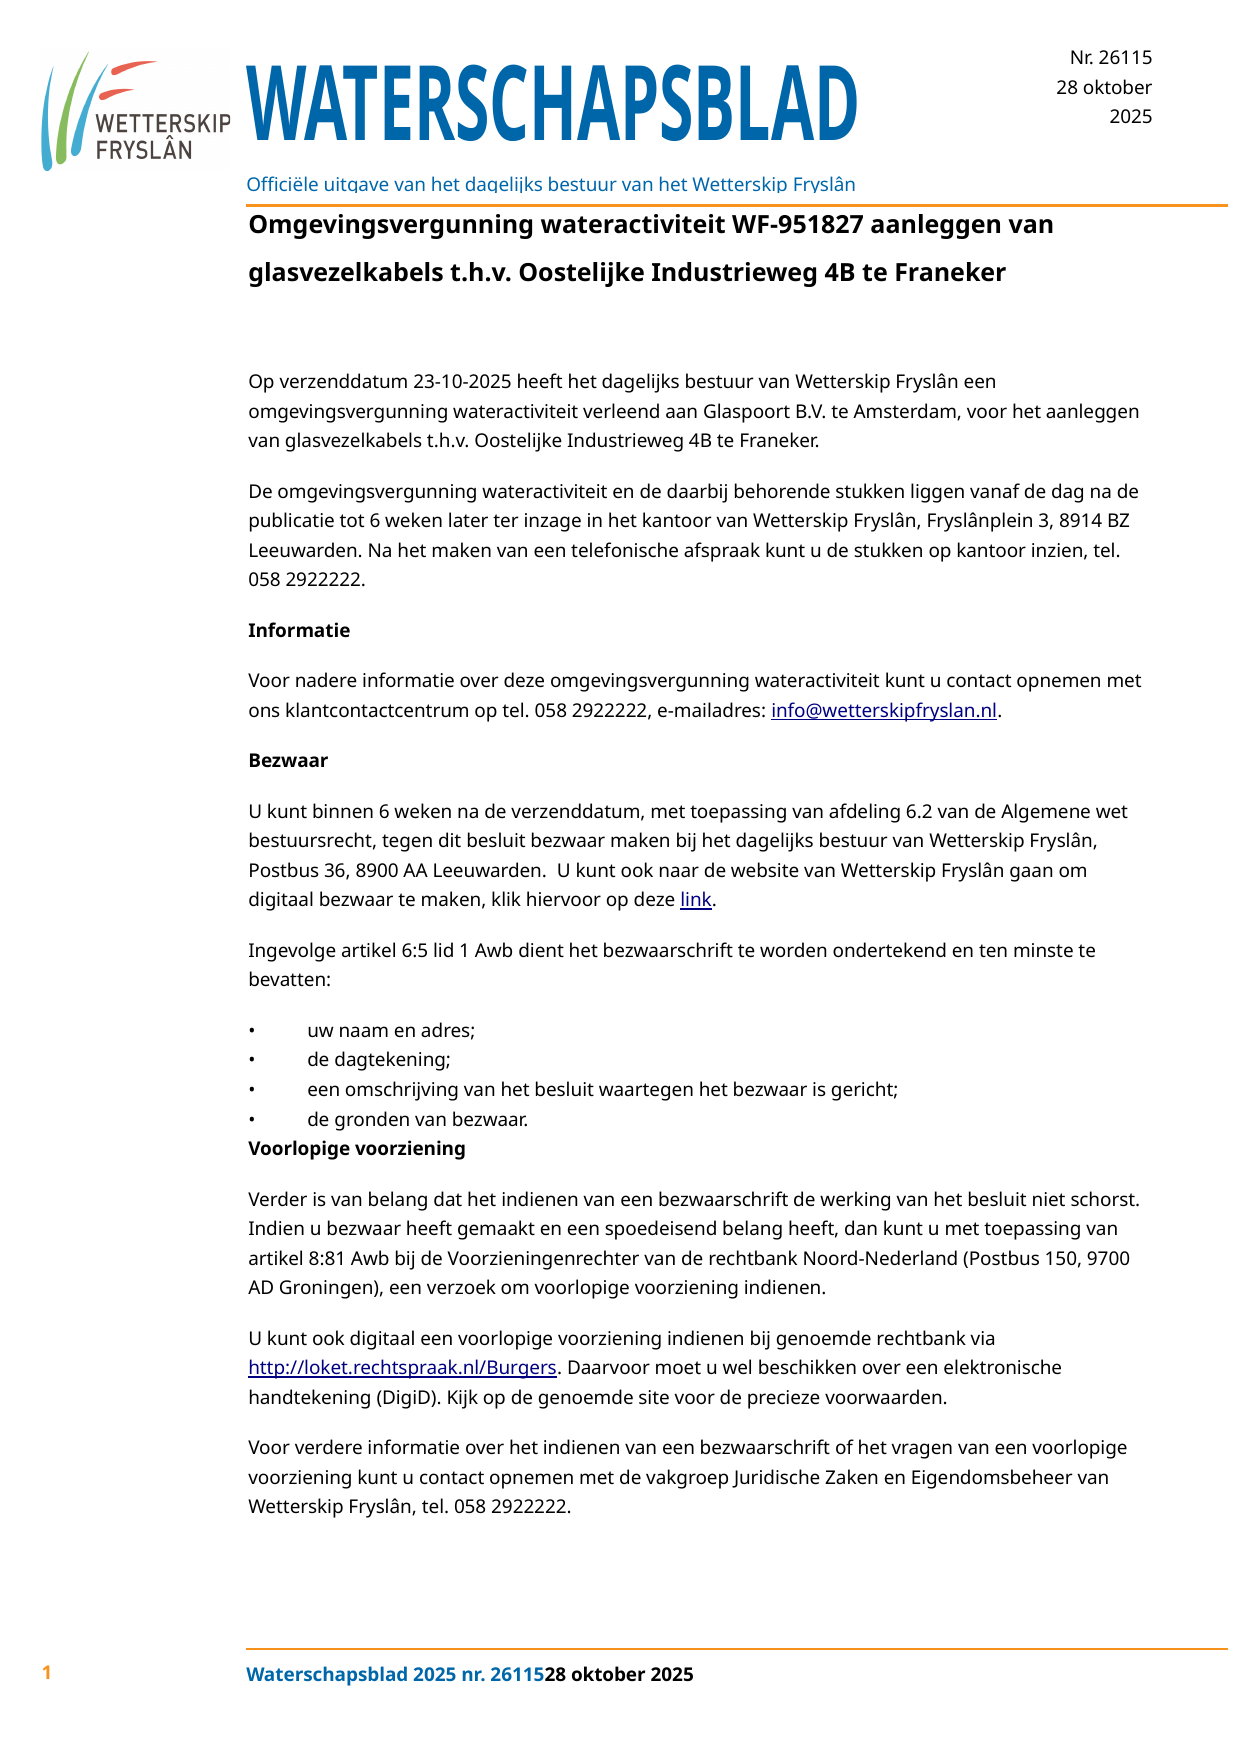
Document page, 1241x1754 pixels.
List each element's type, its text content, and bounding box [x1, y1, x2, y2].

list een omschrijving van het besluit waartegen het bezwaar is gericht; [248, 1076, 1152, 1102]
text Voor nadere informatie over deze omgevingsvergunning wateractiviteit kunt u contact opnemen met ons klantcontactcentrum op tel. 058 2922222, e-mailadres: info@wetterskipfryslan.nl. [248, 667, 1152, 723]
text Bezwaar [248, 747, 1152, 773]
list de gronden van bezwaar. [248, 1106, 1152, 1132]
list de dagtekening; [248, 1047, 1152, 1072]
text Op verzenddatum 23-10-2025 heeft het dagelijks bestuur van Wetterskip Fryslân een omgevingsvergunning wateractiviteit verleend aan Glaspoort B.V. te Amsterdam, voor het aanleggen van glasvezelkabels t.h.v. Oostelijke Industrieweg 4B te Franeker. [248, 368, 1152, 453]
text Voorlopige voorziening [248, 1135, 1152, 1161]
text U kunt ook digitaal een voorlopige voorziening indienen bij genoemde rechtbank via http://loket.rechtspraak.nl/Burgers. Daarvoor moet u wel beschikken over een elektronische handtekening (DigiD). Kijk op de genoemde site voor de precieze voorwaarden. [248, 1325, 1152, 1410]
text U kunt binnen 6 weken na de verzenddatum, met toepassing van afdeling 6.2 van de Algemene wet bestuursrecht, tegen dit besluit bezwaar maken bij het dagelijks bestuur van Wetterskip Fryslân, Postbus 36, 8900 AA Leeuwarden. U kunt ook naar de website van Wetterskip Fryslân gaan om digitaal bezwaar te maken, klik hiervoor op deze link. [248, 798, 1152, 912]
text Ingevolge artikel 6:5 lid 1 Awb dient het bezwaarschrift te worden ondertekend en ten minste te bevatten: [248, 937, 1152, 992]
text Omgevingsvergunning wateractiviteit WF-951827 aanleggen van glasvezelkabels t.h.v. Oostelijke Industrieweg 4B te Franeker [248, 207, 1152, 288]
text Verder is van belang dat het indienen van een bezwaarschrift de werking van het besluit niet schorst. Indien u bezwaar heeft gemaakt en een spoedeisend belang heeft, dan kunt u met toepassing van artikel 8:81 Awb bij de Voorzieningenrechter van de rechtbank Noord-Nederland (Postbus 150, 9700 AD Groningen), een verzoek om voorlopige voorziening indienen. [248, 1186, 1152, 1300]
text Informatie [248, 617, 1152, 643]
list uw naam en adres; [248, 1017, 1152, 1043]
text De omgevingsvergunning wateractiviteit en de daarbij behorende stukken liggen vanaf de dag na de publicatie tot 6 weken later ter inzage in het kantoor van Wetterskip Fryslân, Fryslânplein 3, 8914 BZ Leeuwarden. Na het maken van een telefonische afspraak kunt u de stukken op kantoor inzien, tel. 058 2922222. [248, 478, 1152, 592]
picture [41, 47, 231, 172]
text Voor verdere informatie over het indienen van een bezwaarschrift of het vragen van een voorlopige voorziening kunt u contact opnemen met de vakgroep Juridische Zaken en Eigendomsbeheer van Wetterskip Fryslân, tel. 058 2922222. [248, 1434, 1152, 1519]
